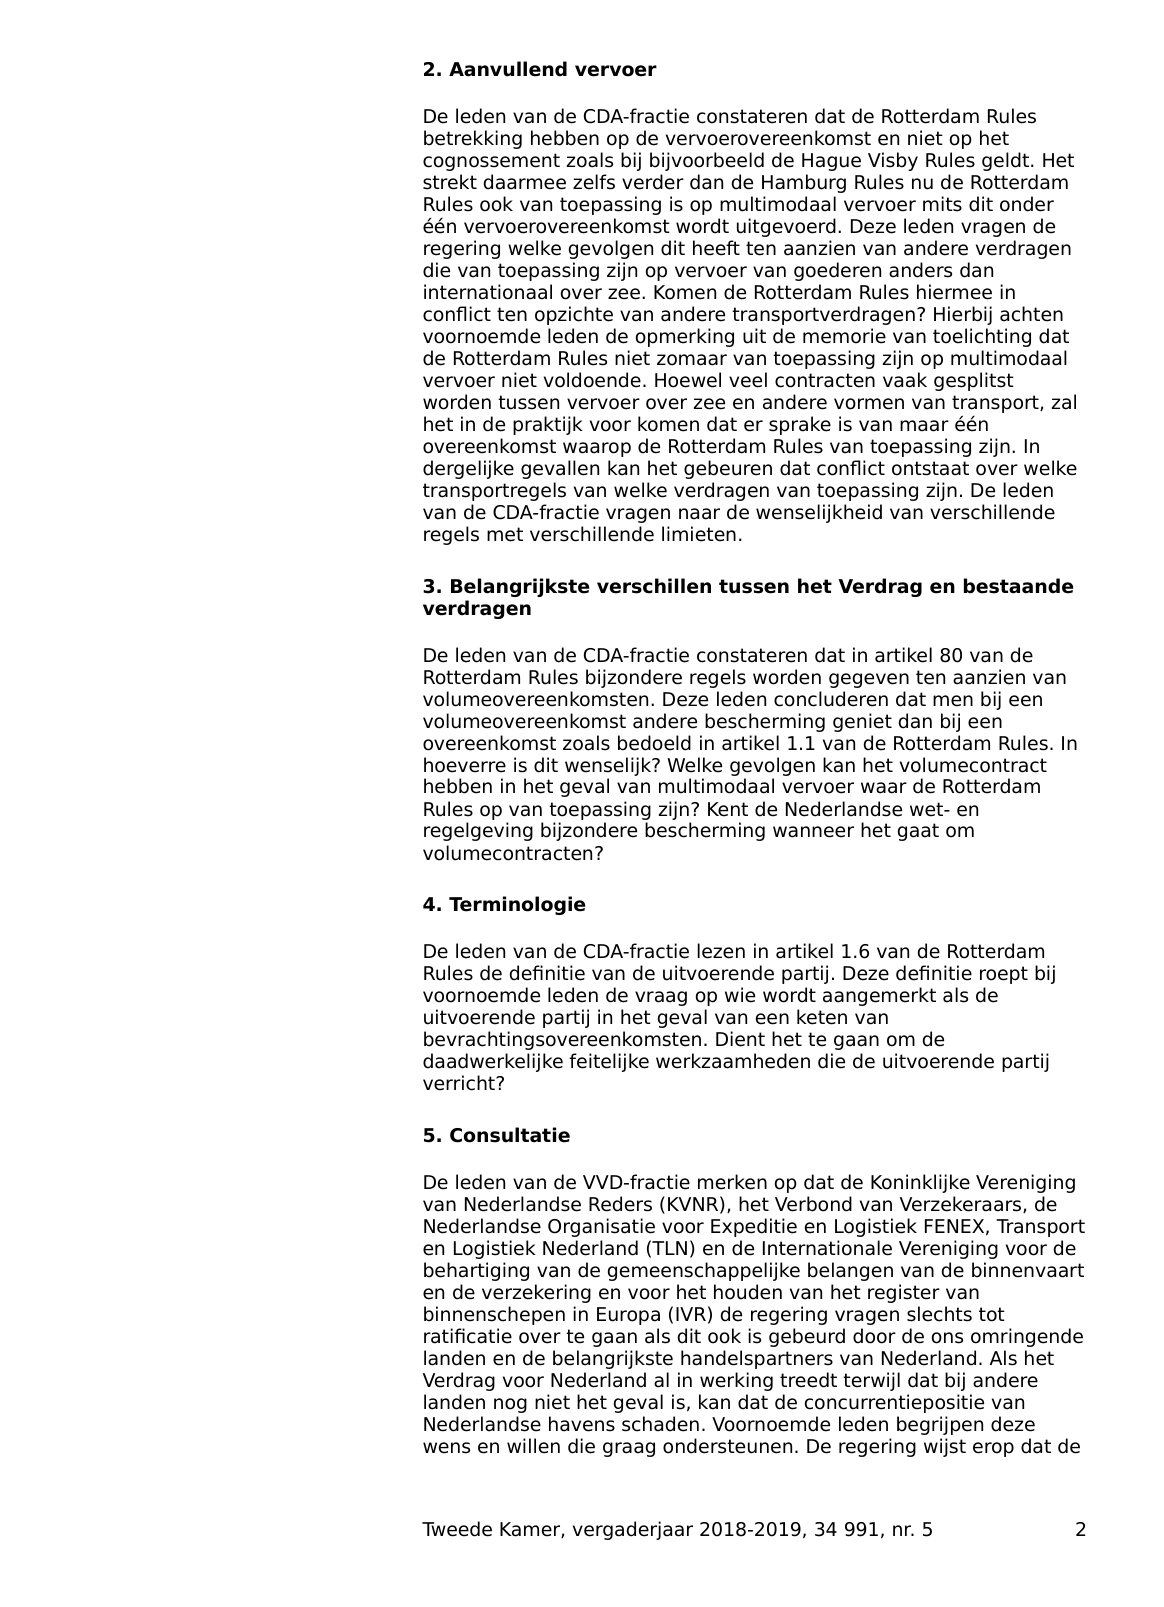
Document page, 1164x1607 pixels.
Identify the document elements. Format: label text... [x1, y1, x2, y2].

text De leden van de CDA-fractie constateren dat de Rotterdam Rules betrekking hebben op de vervoerovereenkomst en niet op het cognossement zoals bij bijvoorbeeld de Hague Visby Rules geldt. Het strekt daarmee zelfs verder dan de Hamburg Rules nu de Rotterdam Rules ook van toepassing is op multimodaal vervoer mits dit onder één vervoerovereenkomst wordt uitgevoerd. Deze leden vragen de regering welke gevolgen dit heeft ten aanzien van andere verdragen die van toepassing zijn op vervoer van goederen anders dan internationaal over zee. Komen de Rotterdam Rules hiermee in conflict ten opzichte van andere transportverdragen? Hierbij achten voornoemde leden de opmerking uit de memorie van toelichting dat de Rotterdam Rules niet zomaar van toepassing zijn op multimodaal vervoer niet voldoende. Hoewel veel contracten vaak gesplitst worden tussen vervoer over zee en andere vormen van transport, zal het in de praktijk voor komen dat er sprake is van maar één overeenkomst waarop de Rotterdam Rules van toepassing zijn. In dergelijke gevallen kan het gebeuren dat conflict ontstaat over welke transportregels van welke verdragen van toepassing zijn. De leden van de CDA-fractie vragen naar de wenselijkheid van verschillende regels met verschillende limieten. [422, 106, 1087, 546]
subtitle 2. Aanvullend vervoer [422, 59, 1087, 81]
subtitle 3. Belangrijkste verschillen tussen het Verdrag en bestaande verdragen [422, 576, 1087, 619]
subtitle 5. Consultatie [422, 1125, 1087, 1147]
text De leden van de CDA-fractie lezen in artikel 1.6 van de Rotterdam Rules de definitie van de uitvoerende partij. Deze definitie roept bij voornoemde leden de vraag op wie wordt aangemerkt als de uitvoerende partij in het geval van een keten van bevrachtingsovereenkomsten. Dient het te gaan om de daadwerkelijke feitelijke werkzaamheden die de uitvoerende partij verricht? [422, 941, 1087, 1095]
subtitle 4. Terminologie [422, 894, 1087, 916]
text De leden van de VVD-fractie merken op dat de Koninklijke Vereniging van Nederlandse Reders (KVNR), het Verbond van Verzekeraars, de Nederlandse Organisatie voor Expeditie en Logistiek FENEX, Transport en Logistiek Nederland (TLN) en de Internationale Vereniging voor de behartiging van de gemeenschappelijke belangen van de binnenvaart en de verzekering en voor het houden van het register van binnenschepen in Europa (IVR) de regering vragen slechts tot ratificatie over te gaan als dit ook is gebeurd door de ons omringende landen en de belangrijkste handelspartners van Nederland. Als het Verdrag voor Nederland al in werking treedt terwijl dat bij andere landen nog niet het geval is, kan dat de concurrentiepositie van Nederlandse havens schaden. Voornoemde leden begrijpen deze wens en willen die graag ondersteunen. De regering wijst erop dat de [422, 1172, 1087, 1458]
text De leden van de CDA-fractie constateren dat in artikel 80 van de Rotterdam Rules bijzondere regels worden gegeven ten aanzien van volumeovereenkomsten. Deze leden concluderen dat men bij een volumeovereenkomst andere bescherming geniet dan bij een overeenkomst zoals bedoeld in artikel 1.1 van de Rotterdam Rules. In hoeverre is dit wenselijk? Welke gevolgen kan het volumecontract hebben in het geval van multimodaal vervoer waar de Rotterdam Rules op van toepassing zijn? Kent de Nederlandse wet- en regelgeving bijzondere bescherming wanneer het gaat om volumecontracten? [422, 644, 1087, 864]
